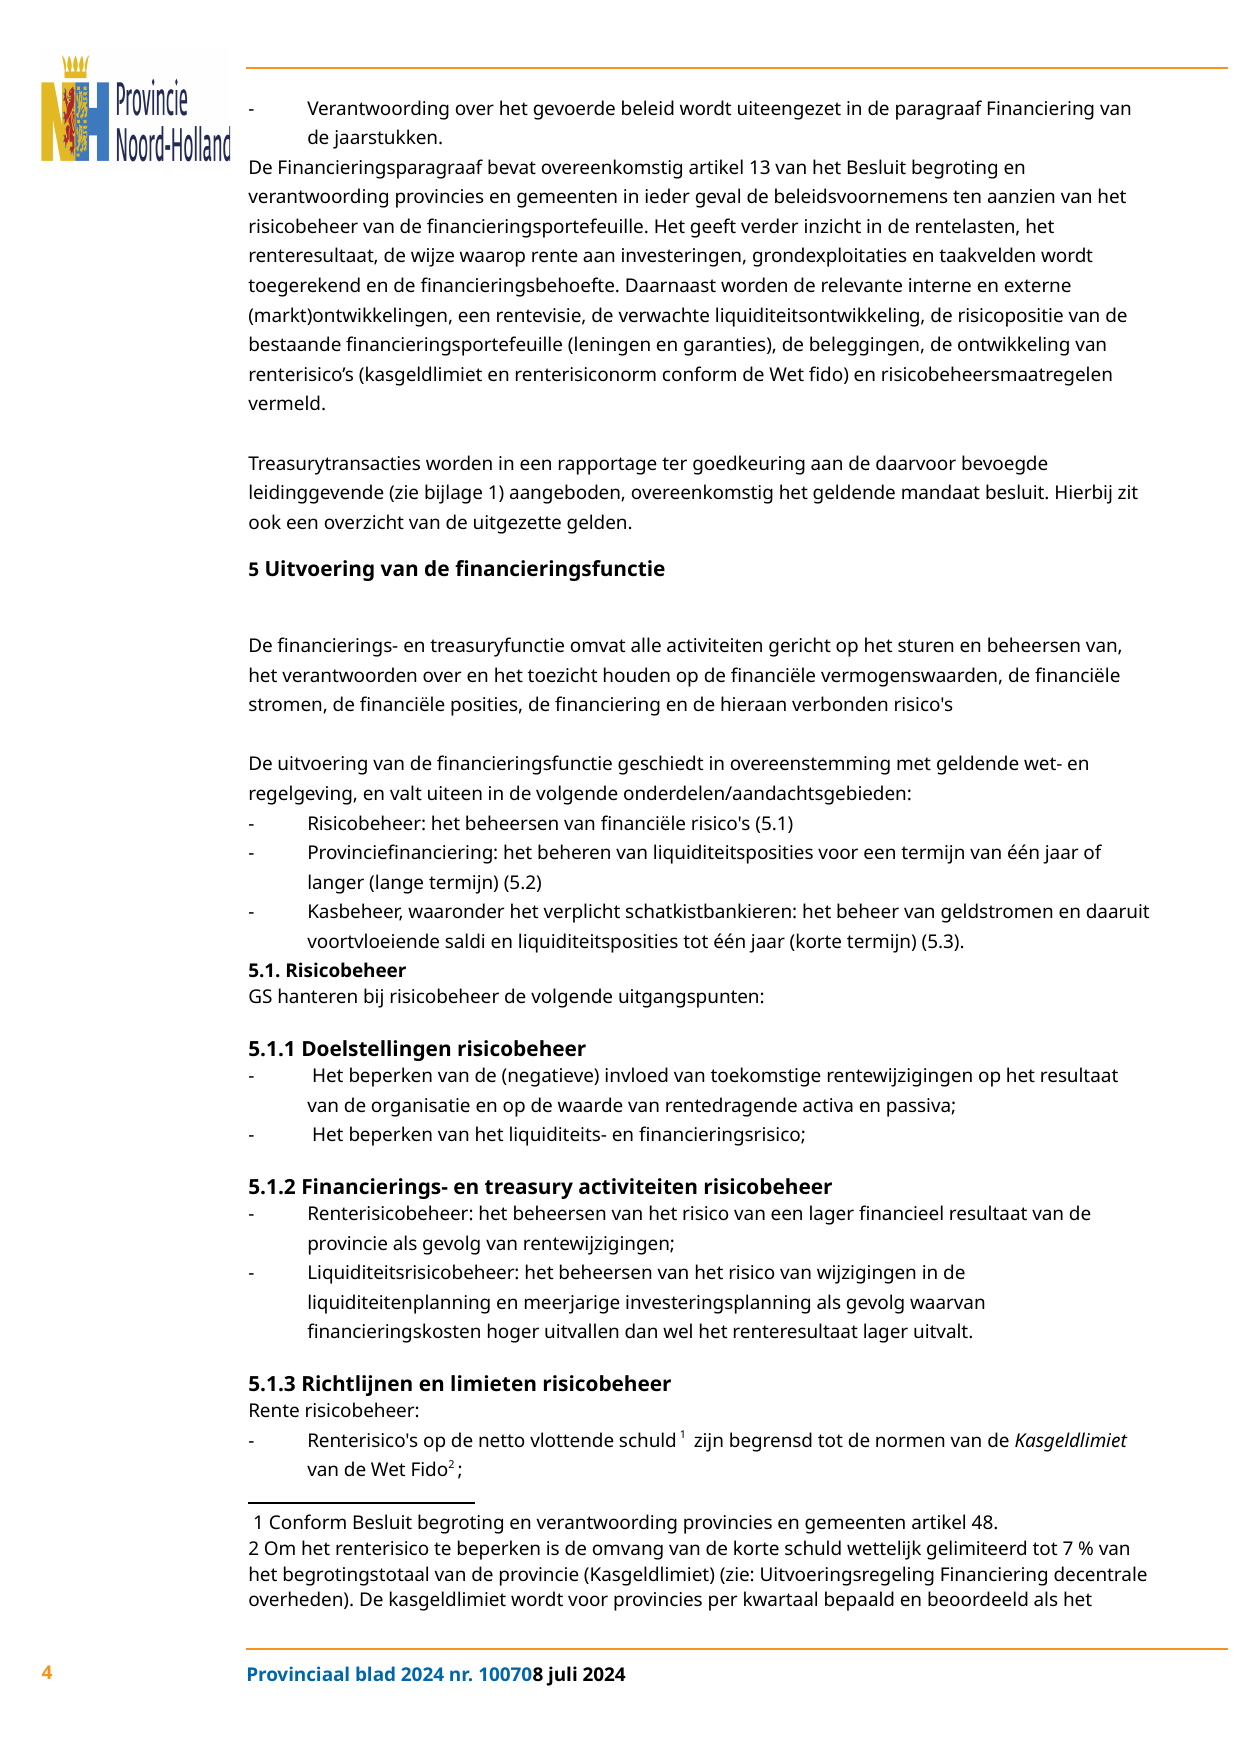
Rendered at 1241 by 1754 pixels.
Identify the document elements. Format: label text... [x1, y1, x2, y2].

text 5.1.2 Financierings- en treasury activiteiten risicobeheer [248, 1172, 1152, 1200]
text Treasurytransacties worden in een rapportage ter goedkeuring aan de daarvoor bevoegde leidinggevende (zie bijlage 1) aangeboden, overeenkomstig het geldende mandaat besluit. Hierbij zit ook een overzicht van de uitgezette gelden. [248, 450, 1152, 535]
list ­ Het beperken van het liquiditeits- en financieringsrisico; [248, 1121, 1152, 1147]
text 5.1.1 Doelstellingen risicobeheer [248, 1034, 1152, 1062]
text De Financieringsparagraaf bevat overeenkomstig artikel 13 van het Besluit begroting en verantwoording provincies en gemeenten in ieder geval de beleidsvoornemens ten aanzien van het risicobeheer van de financieringsportefeuille. Het geeft verder inzicht in de rentelasten, het renteresultaat, de wijze waarop rente aan investeringen, grondexploitaties en taakvelden wordt toegerekend en de financieringsbehoefte. Daarnaast worden de relevante interne en externe (markt)ontwikkelingen, een rentevisie, de verwachte liquiditeitsontwikkeling, de risicopositie van de bestaande financieringsportefeuille (leningen en garanties), de beleggingen, de ontwikkeling van renterisico’s (kasgeldlimiet en renterisiconorm conform de Wet fido) en risicobeheersmaatregelen vermeld. [248, 154, 1152, 416]
text 5.1.3 Richtlijnen en limieten risicobeheer [248, 1369, 1152, 1397]
list Conform Besluit begroting en verantwoording provincies en gemeenten artikel 48. [248, 1509, 1152, 1535]
list Verantwoording over het gevoerde beleid wordt uiteengezet in de paragraaf Financiering van de jaarstukken. [248, 95, 1152, 150]
list Liquiditeitsrisicobeheer: het beheersen van het risico van wijzigingen in de liquiditeitenplanning en meerjarige investeringsplanning als gevolg waarvan financieringskosten hoger uitvallen dan wel het renteresultaat lager uitvalt. [248, 1259, 1152, 1344]
list Renterisico's op de netto vlottende schuld zijn begrensd tot de normen van de Kasgeldlimiet van de Wet Fido; [248, 1427, 1152, 1482]
list ­ Het beperken van de (negatieve) invloed van toekomstige rentewijzigingen op het resultaat van de organisatie en op de waarde van rentedragende activa en passiva; [248, 1062, 1152, 1118]
text 5.1. Risicobeheer [248, 958, 1152, 983]
text Rente risicobeheer: [248, 1397, 1152, 1423]
text De financierings- en treasuryfunctie omvat alle activiteiten gericht op het sturen en beheersen van, het verantwoorden over en het toezicht houden op de financiële vermogenswaarden, de financiële stromen, de financiële posities, de financiering en de hieraan verbonden risico's [248, 632, 1152, 717]
list Kasbeheer, waaronder het verplicht schatkistbankieren: het beheer van geldstromen en daaruit voortvloeiende saldi en liquiditeitsposities tot één jaar (korte termijn) (5.3). [248, 898, 1152, 954]
list Provinciefinanciering: het beheren van liquiditeitsposities voor een termijn van één jaar of langer (lange termijn) (5.2) [248, 839, 1152, 895]
text 5 Uitvoering van de financieringsfunctie [248, 554, 1152, 583]
list Risicobeheer: het beheersen van financiële risico's (5.1) [248, 810, 1152, 836]
text De uitvoering van de financieringsfunctie geschiedt in overeenstemming met geldende wet- en regelgeving, en valt uiteen in de volgende onderdelen/aandachtsgebieden: [248, 751, 1152, 806]
picture [41, 47, 231, 172]
text GS hanteren bij risicobeheer de volgende uitgangspunten: [248, 983, 1152, 1009]
list Renterisicobeheer: het beheersen van het risico van een lager financieel resultaat van de provincie als gevolg van rentewijzigingen; [248, 1200, 1152, 1256]
list Om het renterisico te beperken is de omvang van de korte schuld wettelijk gelimiteerd tot 7 % van het begrotingstotaal van de provincie (Kasgeldlimiet) (zie: Uitvoeringsregeling Financiering decentrale overheden). De kasgeldlimiet wordt voor provincies per kwartaal bepaald en beoordeeld als het [248, 1535, 1152, 1612]
